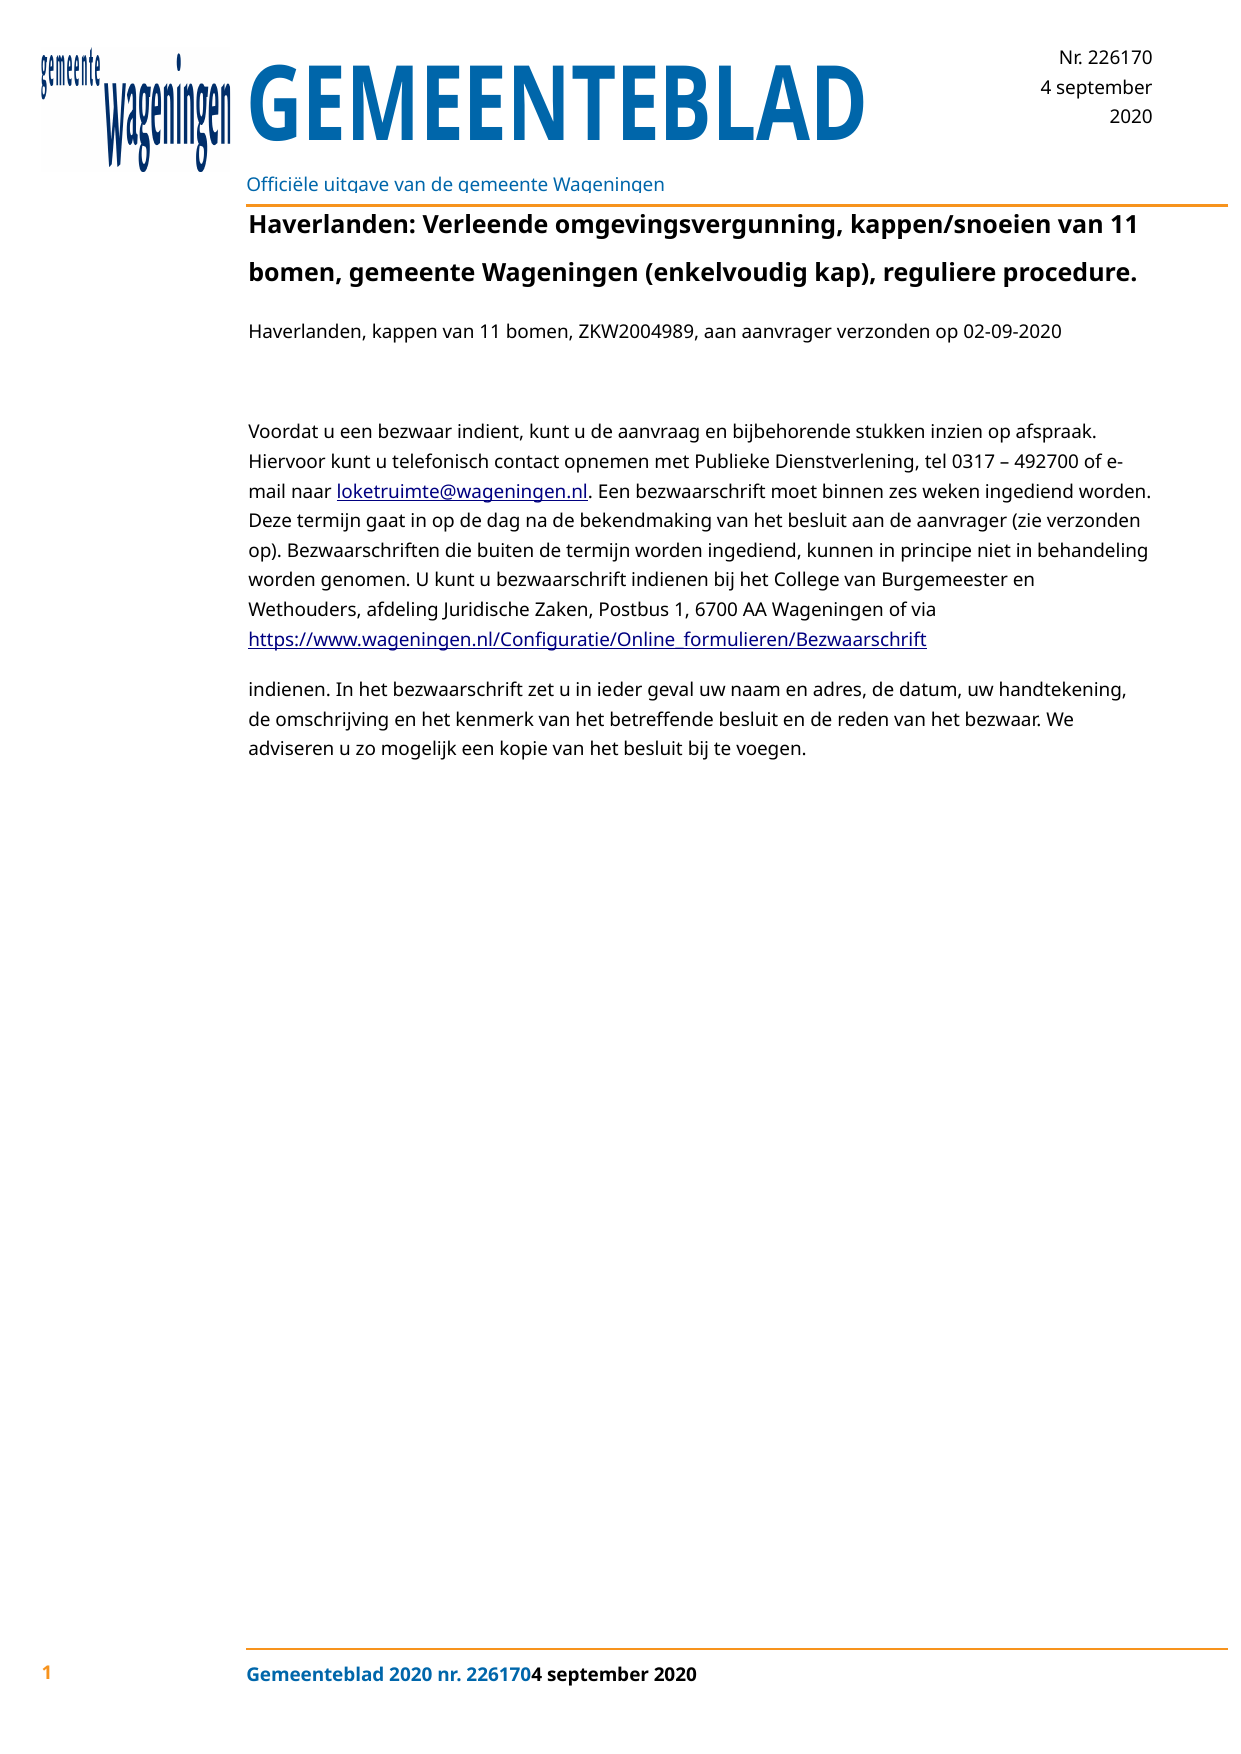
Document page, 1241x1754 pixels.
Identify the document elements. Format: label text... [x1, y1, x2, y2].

picture [41, 47, 231, 172]
text Haverlanden: Verleende omgevingsvergunning, kappen/snoeien van 11 bomen, gemeente Wageningen (enkelvoudig kap), reguliere procedure. [248, 207, 1152, 288]
text indienen. In het bezwaarschrift zet u in ieder geval uw naam en adres, de datum, uw handtekening, de omschrijving en het kenmerk van het betreffende besluit en de reden van het bezwaar. We adviseren u zo mogelijk een kopie van het besluit bij te voegen. [248, 676, 1152, 761]
text Haverlanden, kappen van 11 bomen, ZKW2004989, aan aanvrager verzonden op 02-09-2020 [248, 318, 1152, 344]
text Voordat u een bezwaar indient, kunt u de aanvraag en bijbehorende stukken inzien op afspraak. Hiervoor kunt u telefonisch contact opnemen met Publieke Dienstverlening, tel 0317 – 492700 of e-mail naar loketruimte@wageningen.nl. Een bezwaarschrift moet binnen zes weken ingediend worden. Deze termijn gaat in op de dag na de bekendmaking van het besluit aan de aanvrager (zie verzonden op). Bezwaarschriften die buiten de termijn worden ingediend, kunnen in principe niet in behandeling worden genomen. U kunt u bezwaarschrift indienen bij het College van Burgemeester en Wethouders, afdeling Juridische Zaken, Postbus 1, 6700 AA Wageningen of via https://www.wageningen.nl/Configuratie/Online_formulieren/Bezwaarschrift [248, 419, 1152, 652]
